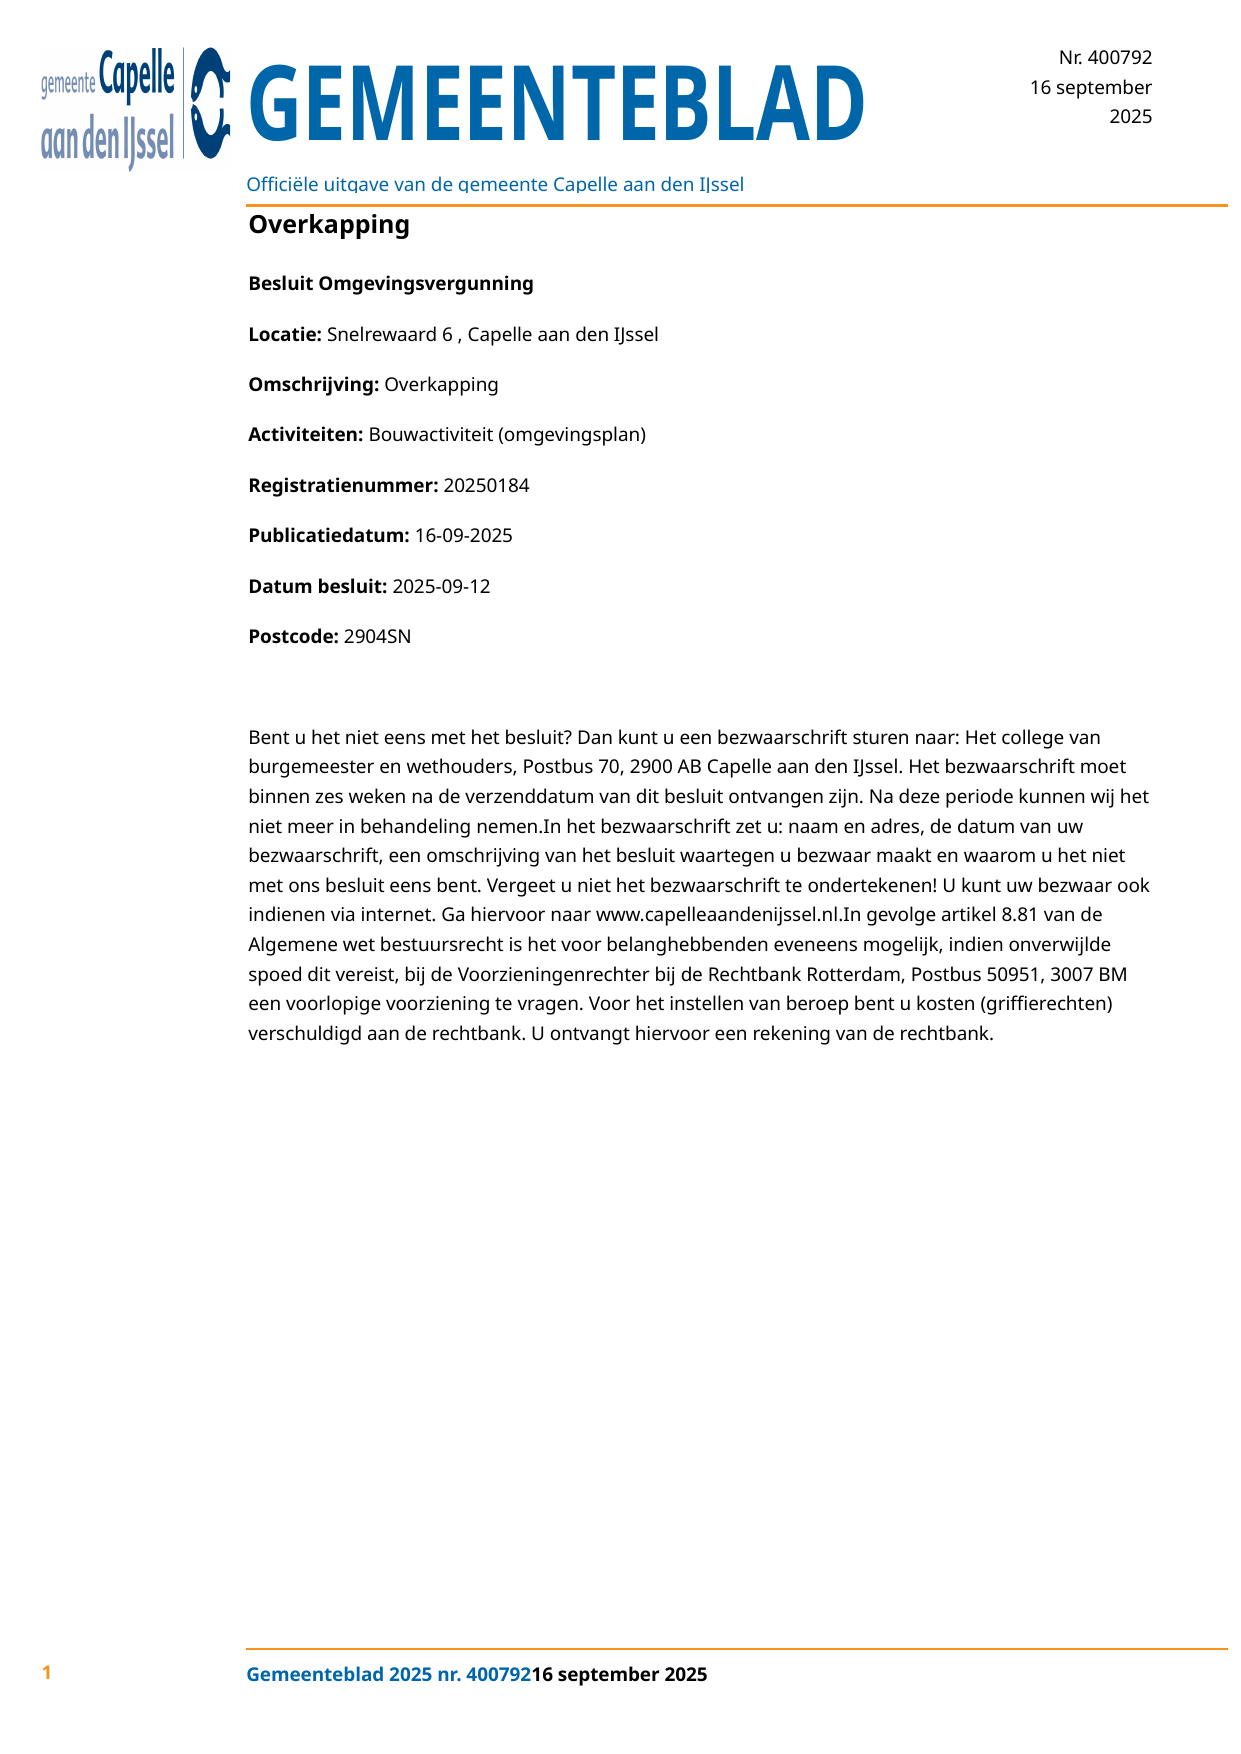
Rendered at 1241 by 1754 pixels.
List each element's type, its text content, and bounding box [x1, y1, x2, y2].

text Overkapping [248, 207, 1152, 241]
picture [41, 47, 231, 172]
text Datum besluit: 2025-09-12 [248, 573, 1152, 598]
text Bent u het niet eens met het besluit? Dan kunt u een bezwaarschrift sturen naar: Het college van burgemeester en wethouders, Postbus 70, 2900 AB Capelle aan den IJssel. Het bezwaarschrift moet binnen zes weken na de verzenddatum van dit besluit ontvangen zijn. Na deze periode kunnen wij het niet meer in behandeling nemen.In het bezwaarschrift zet u: naam en adres, de datum van uw bezwaarschrift, een omschrijving van het besluit waartegen u bezwaar maakt en waarom u het niet met ons besluit eens bent. Vergeet u niet het bezwaarschrift te ondertekenen! U kunt uw bezwaar ook indienen via internet. Ga hiervoor naar www.capelleaandenijssel.nl.In gevolge artikel 8.81 van de Algemene wet bestuursrecht is het voor belanghebbenden eveneens mogelijk, indien onverwijlde spoed dit vereist, bij de Voorzieningenrechter bij de Rechtbank Rotterdam, Postbus 50951, 3007 BM een voorlopige voorziening te vragen. Voor het instellen van beroep bent u kosten (griffierechten) verschuldigd aan de rechtbank. U ontvangt hiervoor een rekening van de rechtbank. [248, 724, 1152, 1046]
text Besluit Omgevingsvergunning [248, 270, 1152, 296]
text Publicatiedatum: 16-09-2025 [248, 522, 1152, 548]
text Postcode: 2904SN [248, 623, 1152, 649]
text Registratienummer: 20250184 [248, 472, 1152, 498]
text Activiteiten: Bouwactiviteit (omgevingsplan) [248, 422, 1152, 447]
text Locatie: Snelrewaard 6 , Capelle aan den IJssel [248, 321, 1152, 346]
text Omschrijving: Overkapping [248, 371, 1152, 397]
